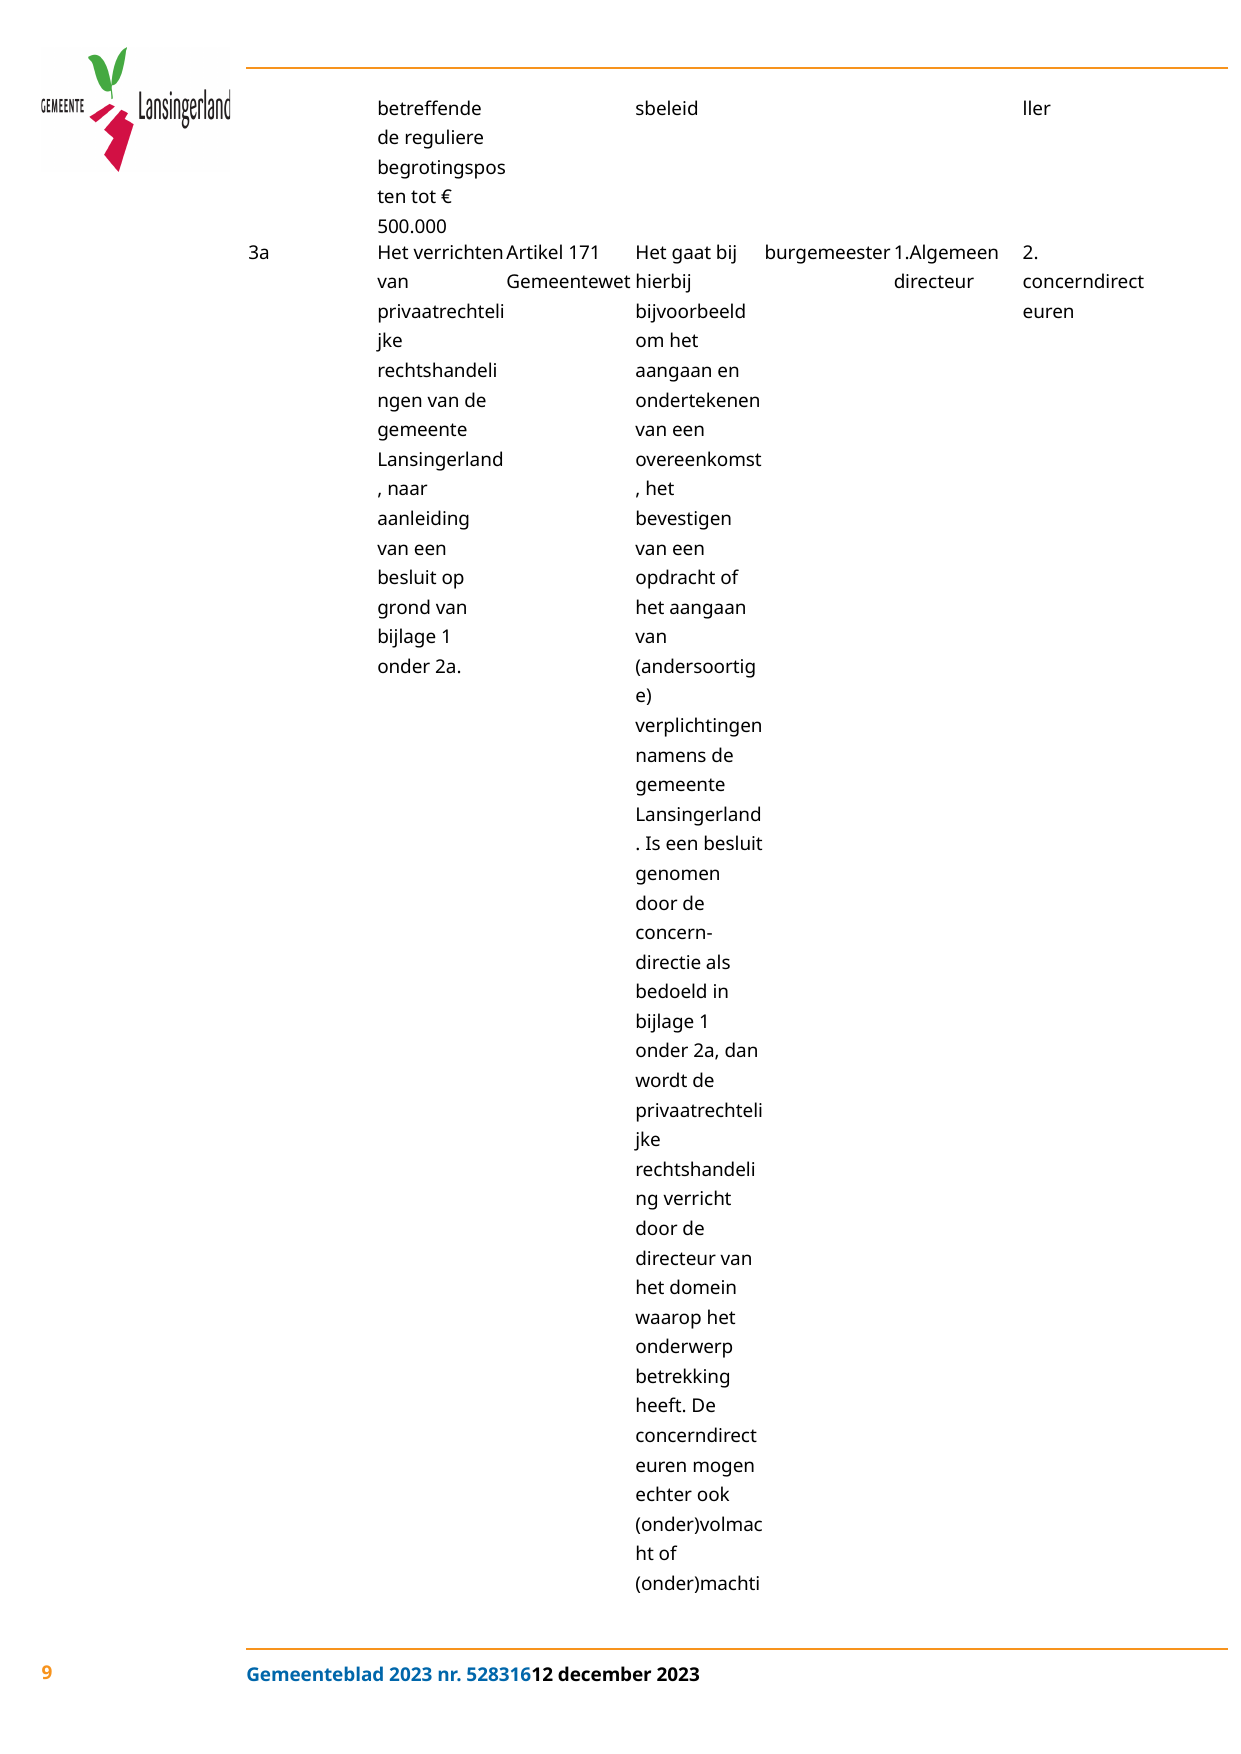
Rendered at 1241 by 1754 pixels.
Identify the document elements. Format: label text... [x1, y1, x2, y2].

table_cell burgemeester [764, 239, 893, 1596]
table_cell 1.Algemeen directeur [894, 239, 1022, 1596]
table_cell Het verrichten van privaatrechtelijke rechtshandelingen van de gemeente Lansingerland, naar aanleiding van een besluit op grond van bijlage 1 onder 2a. [377, 239, 506, 1596]
table_cell [248, 95, 377, 239]
table_cell [764, 95, 893, 239]
table_cell sbeleid [635, 95, 764, 239]
table_cell Het gaat bij hierbij bijvoorbeeld om het aangaan en ondertekenen van een overeenkomst, het bevestigen van een opdracht of het aangaan van (andersoortige) verplichtingen namens de gemeente Lansingerland. Is een besluit genomen door de concern-directie als bedoeld in bijlage 1 onder 2a, dan wordt de privaatrechtelijke rechtshandeling verricht door de directeur van het domein waarop het onderwerp betrekking heeft. De concerndirecteuren mogen echter ook (onder)volmacht of (onder)machti [635, 239, 764, 1596]
table_cell 2. concerndirecteuren [1023, 239, 1152, 1596]
picture [41, 47, 231, 172]
table_cell [894, 95, 1022, 239]
table_cell 3a [248, 239, 377, 1596]
table_cell ller [1023, 95, 1152, 239]
table_cell Artikel 171 Gemeentewet [506, 239, 635, 1596]
table_cell [506, 95, 635, 239]
table_cell betreffende de reguliere begrotingsposten tot € 500.000 [377, 95, 506, 239]
